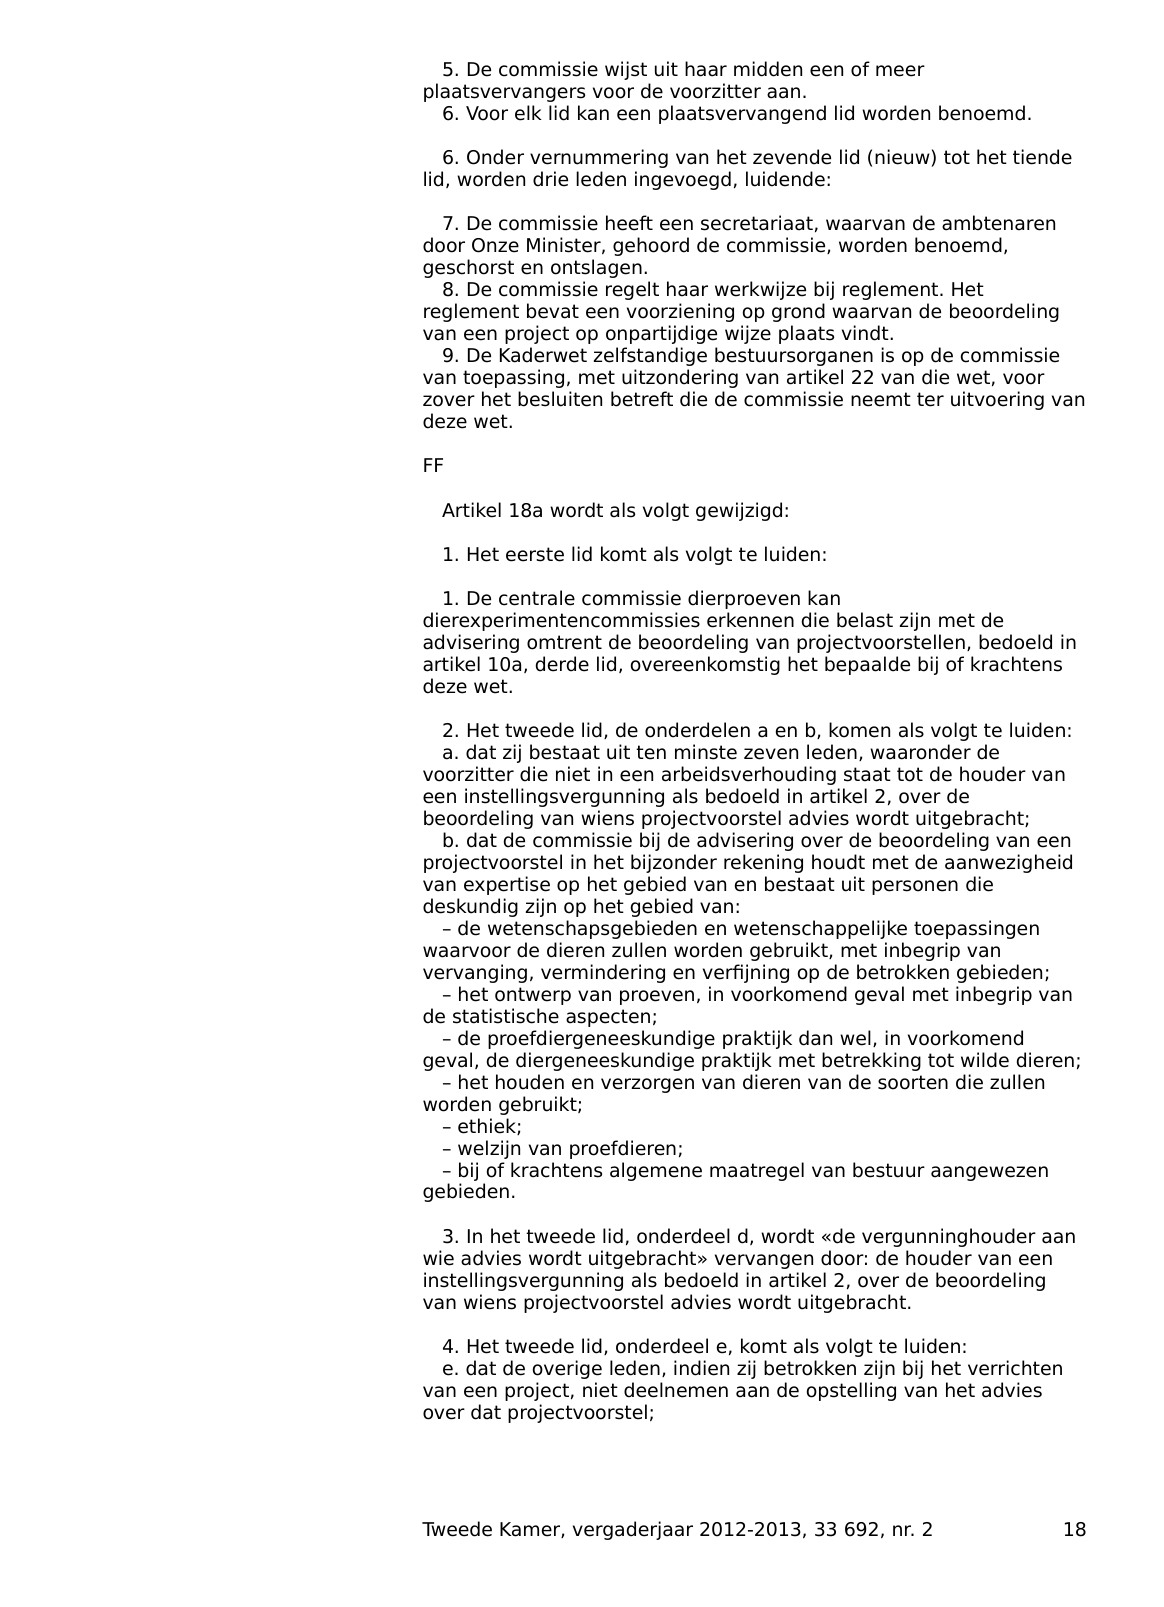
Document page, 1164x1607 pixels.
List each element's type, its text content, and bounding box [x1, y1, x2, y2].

text 7. De commissie heeft een secretariaat, waarvan de ambtenaren door Onze Minister, gehoord de commissie, worden benoemd, geschorst en ontslagen. [422, 213, 1087, 279]
text – bij of krachtens algemene maatregel van bestuur aangewezen gebieden. [422, 1159, 1087, 1203]
text 5. De commissie wijst uit haar midden een of meer plaatsvervangers voor de voorzitter aan. [422, 59, 1087, 103]
text – het houden en verzorgen van dieren van de soorten die zullen worden gebruikt; [422, 1072, 1087, 1116]
text – de wetenschapsgebieden en wetenschappelijke toepassingen waarvoor de dieren zullen worden gebruikt, met inbegrip van vervanging, vermindering en verfijning op de betrokken gebieden; [422, 918, 1087, 984]
text 4. Het tweede lid, onderdeel e, komt als volgt te luiden: [422, 1336, 1087, 1358]
text 6. Voor elk lid kan een plaatsvervangend lid worden benoemd. [422, 103, 1087, 125]
text – ethiek; [422, 1116, 1087, 1137]
text Artikel 18a wordt als volgt gewijzigd: [422, 499, 1087, 521]
text a. dat zij bestaat uit ten minste zeven leden, waaronder de voorzitter die niet in een arbeidsverhouding staat tot de houder van een instellingsvergunning als bedoeld in artikel 2, over de beoordeling van wiens projectvoorstel advies wordt uitgebracht; [422, 742, 1087, 830]
text 9. De Kaderwet zelfstandige bestuursorganen is op de commissie van toepassing, met uitzondering van artikel 22 van die wet, voor zover het besluiten betreft die de commissie neemt ter uitvoering van deze wet. [422, 345, 1087, 433]
text – welzijn van proefdieren; [422, 1137, 1087, 1159]
text 3. In het tweede lid, onderdeel d, wordt «de vergunninghouder aan wie advies wordt uitgebracht» vervangen door: de houder van een instellingsvergunning als bedoeld in artikel 2, over de beoordeling van wiens projectvoorstel advies wordt uitgebracht. [422, 1226, 1087, 1313]
text FF [422, 455, 1087, 477]
text 1. De centrale commissie dierproeven kan dierexperimentencommissies erkennen die belast zijn met de advisering omtrent de beoordeling van projectvoorstellen, bedoeld in artikel 10a, derde lid, overeenkomstig het bepaalde bij of krachtens deze wet. [422, 588, 1087, 698]
text – het ontwerp van proeven, in voorkomend geval met inbegrip van de statistische aspecten; [422, 984, 1087, 1028]
text 1. Het eerste lid komt als volgt te luiden: [422, 544, 1087, 566]
text 6. Onder vernummering van het zevende lid (nieuw) tot het tiende lid, worden drie leden ingevoegd, luidende: [422, 147, 1087, 191]
text b. dat de commissie bij de advisering over de beoordeling van een projectvoorstel in het bijzonder rekening houdt met de aanwezigheid van expertise op het gebied van en bestaat uit personen die deskundig zijn op het gebied van: [422, 830, 1087, 918]
text 8. De commissie regelt haar werkwijze bij reglement. Het reglement bevat een voorziening op grond waarvan de beoordeling van een project op onpartijdige wijze plaats vindt. [422, 279, 1087, 345]
text e. dat de overige leden, indien zij betrokken zijn bij het verrichten van een project, niet deelnemen aan de opstelling van het advies over dat projectvoorstel; [422, 1358, 1087, 1424]
text – de proefdiergeneeskundige praktijk dan wel, in voorkomend geval, de diergeneeskundige praktijk met betrekking tot wilde dieren; [422, 1028, 1087, 1072]
text 2. Het tweede lid, de onderdelen a en b, komen als volgt te luiden: [422, 720, 1087, 742]
